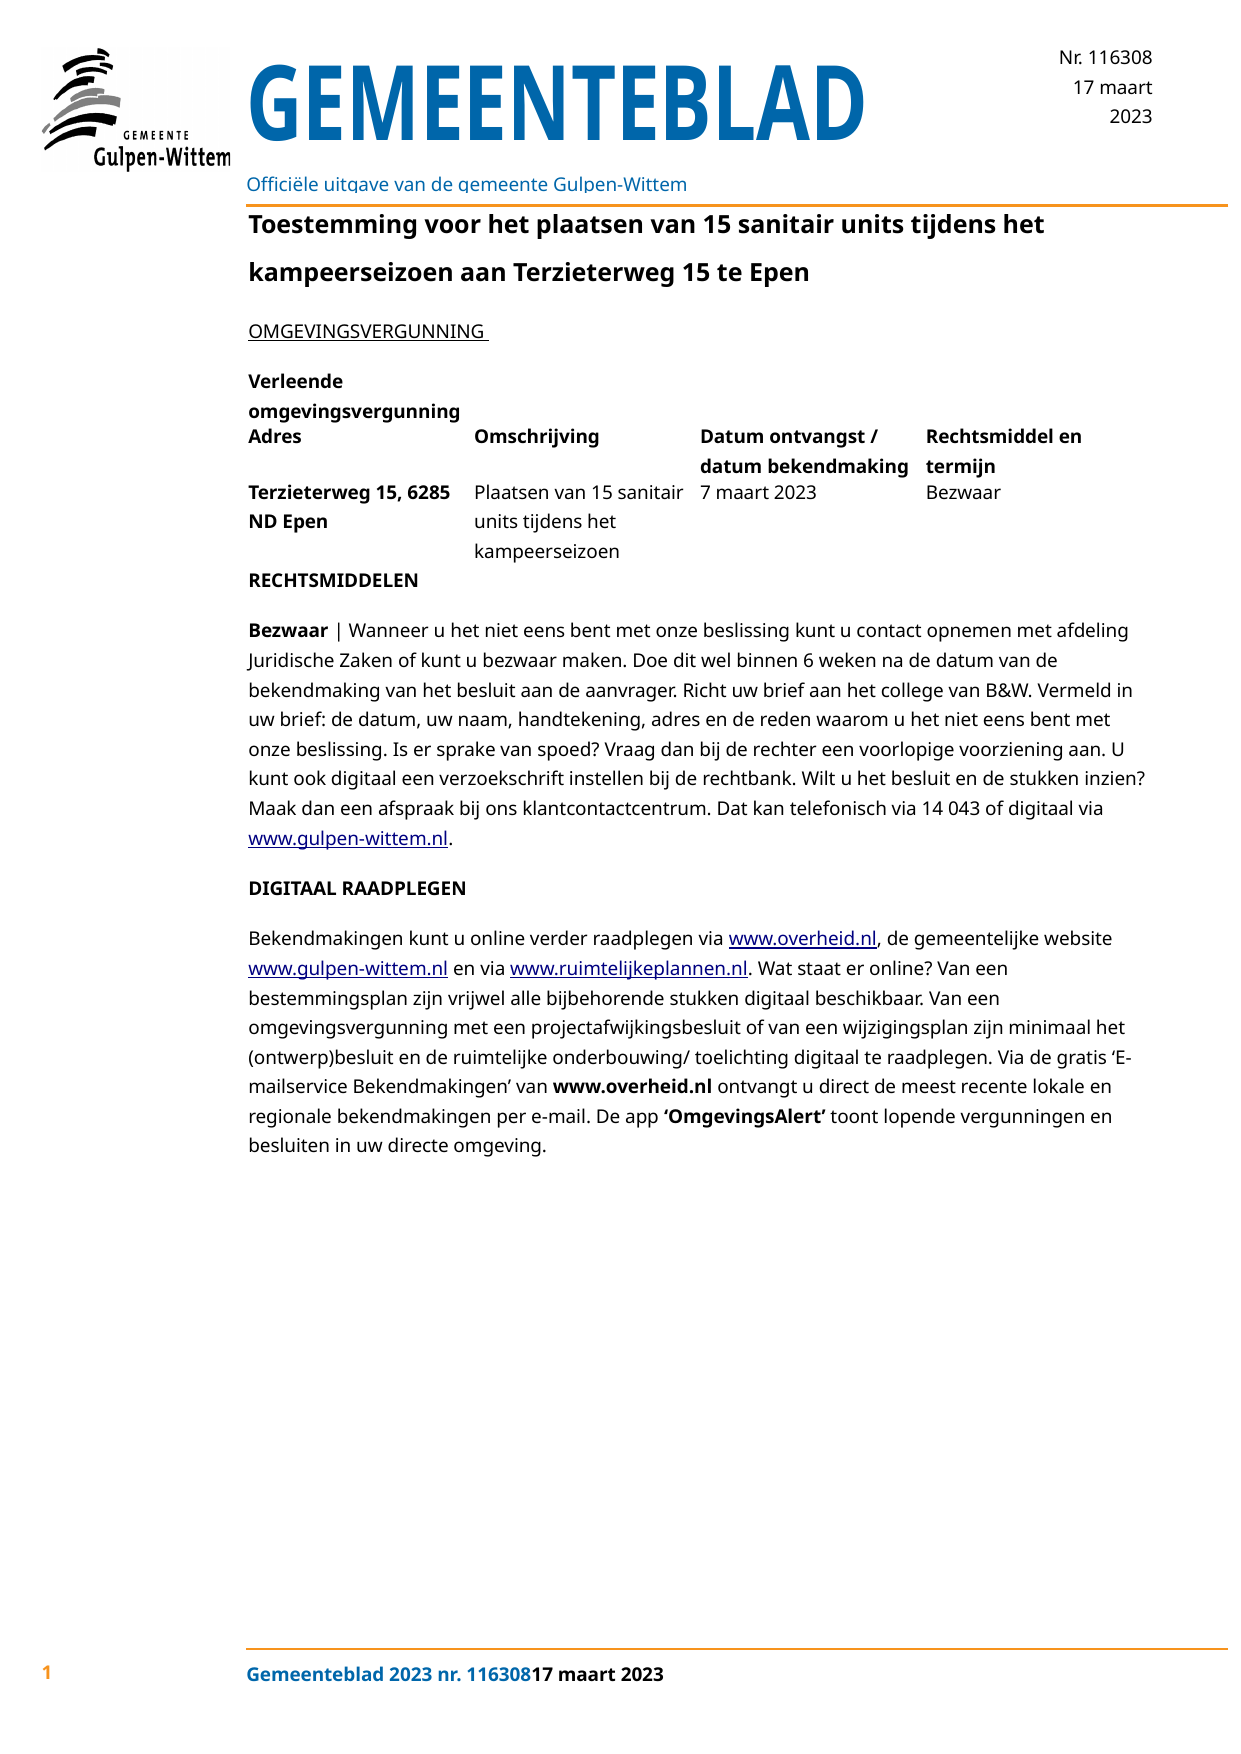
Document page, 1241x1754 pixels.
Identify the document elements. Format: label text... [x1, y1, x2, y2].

table_cell Adres [248, 424, 474, 479]
table_cell Terzieterweg 15, 6285 ND Epen [248, 479, 474, 564]
table_header Verleende omgevingsvergunning [248, 369, 474, 424]
table_cell Rechtsmiddel en termijn [926, 424, 1152, 479]
text Toestemming voor het plaatsen van 15 sanitair units tijdens het kampeerseizoen aan Terzieterweg 15 te Epen [248, 207, 1152, 288]
picture [41, 47, 231, 172]
table_header [926, 369, 1152, 424]
text OMGEVINGSVERGUNNING [248, 318, 1152, 344]
table_cell Omschrijving [474, 424, 700, 479]
table_cell Datum ontvangst / datum bekendmaking [700, 424, 926, 479]
text Bekendmakingen kunt u online verder raadplegen via www.overheid.nl, de gemeentelijke website www.gulpen-wittem.nl en via www.ruimtelijkeplannen.nl. Wat staat er online? Van een bestemmingsplan zijn vrijwel alle bijbehorende stukken digitaal beschikbaar. Van een omgevingsvergunning met een projectafwijkingsbesluit of van een wijzigingsplan zijn minimaal het (ontwerp)besluit en de ruimtelijke onderbouwing/ toelichting digitaal te raadplegen. Via de gratis ‘E-mailservice Bekendmakingen’ van www.overheid.nl ontvangt u direct de meest recente lokale en regionale bekendmakingen per e-mail. De app ‘OmgevingsAlert’ toont lopende vergunningen en besluiten in uw directe omgeving. [248, 926, 1152, 1158]
table_cell Plaatsen van 15 sanitair units tijdens het kampeerseizoen [474, 479, 700, 564]
table_cell Bezwaar [926, 479, 1152, 564]
table_cell 7 maart 2023 [700, 479, 926, 564]
table_header [474, 369, 700, 424]
text DIGITAAL RAADPLEGEN [248, 875, 1152, 901]
table_header [700, 369, 926, 424]
text Bezwaar | Wanneer u het niet eens bent met onze beslissing kunt u contact opnemen met afdeling Juridische Zaken of kunt u bezwaar maken. Doe dit wel binnen 6 weken na de datum van de bekendmaking van het besluit aan de aanvrager. Richt uw brief aan het college van B&W. Vermeld in uw brief: de datum, uw naam, handtekening, adres en de reden waarom u het niet eens bent met onze beslissing. Is er sprake van spoed? Vraag dan bij de rechter een voorlopige voorziening aan. U kunt ook digitaal een verzoekschrift instellen bij de rechtbank. Wilt u het besluit en de stukken inzien? Maak dan een afspraak bij ons klantcontactcentrum. Dat kan telefonisch via 14 043 of digitaal via www.gulpen-wittem.nl. [248, 618, 1152, 850]
text RECHTSMIDDELEN [248, 567, 1152, 593]
